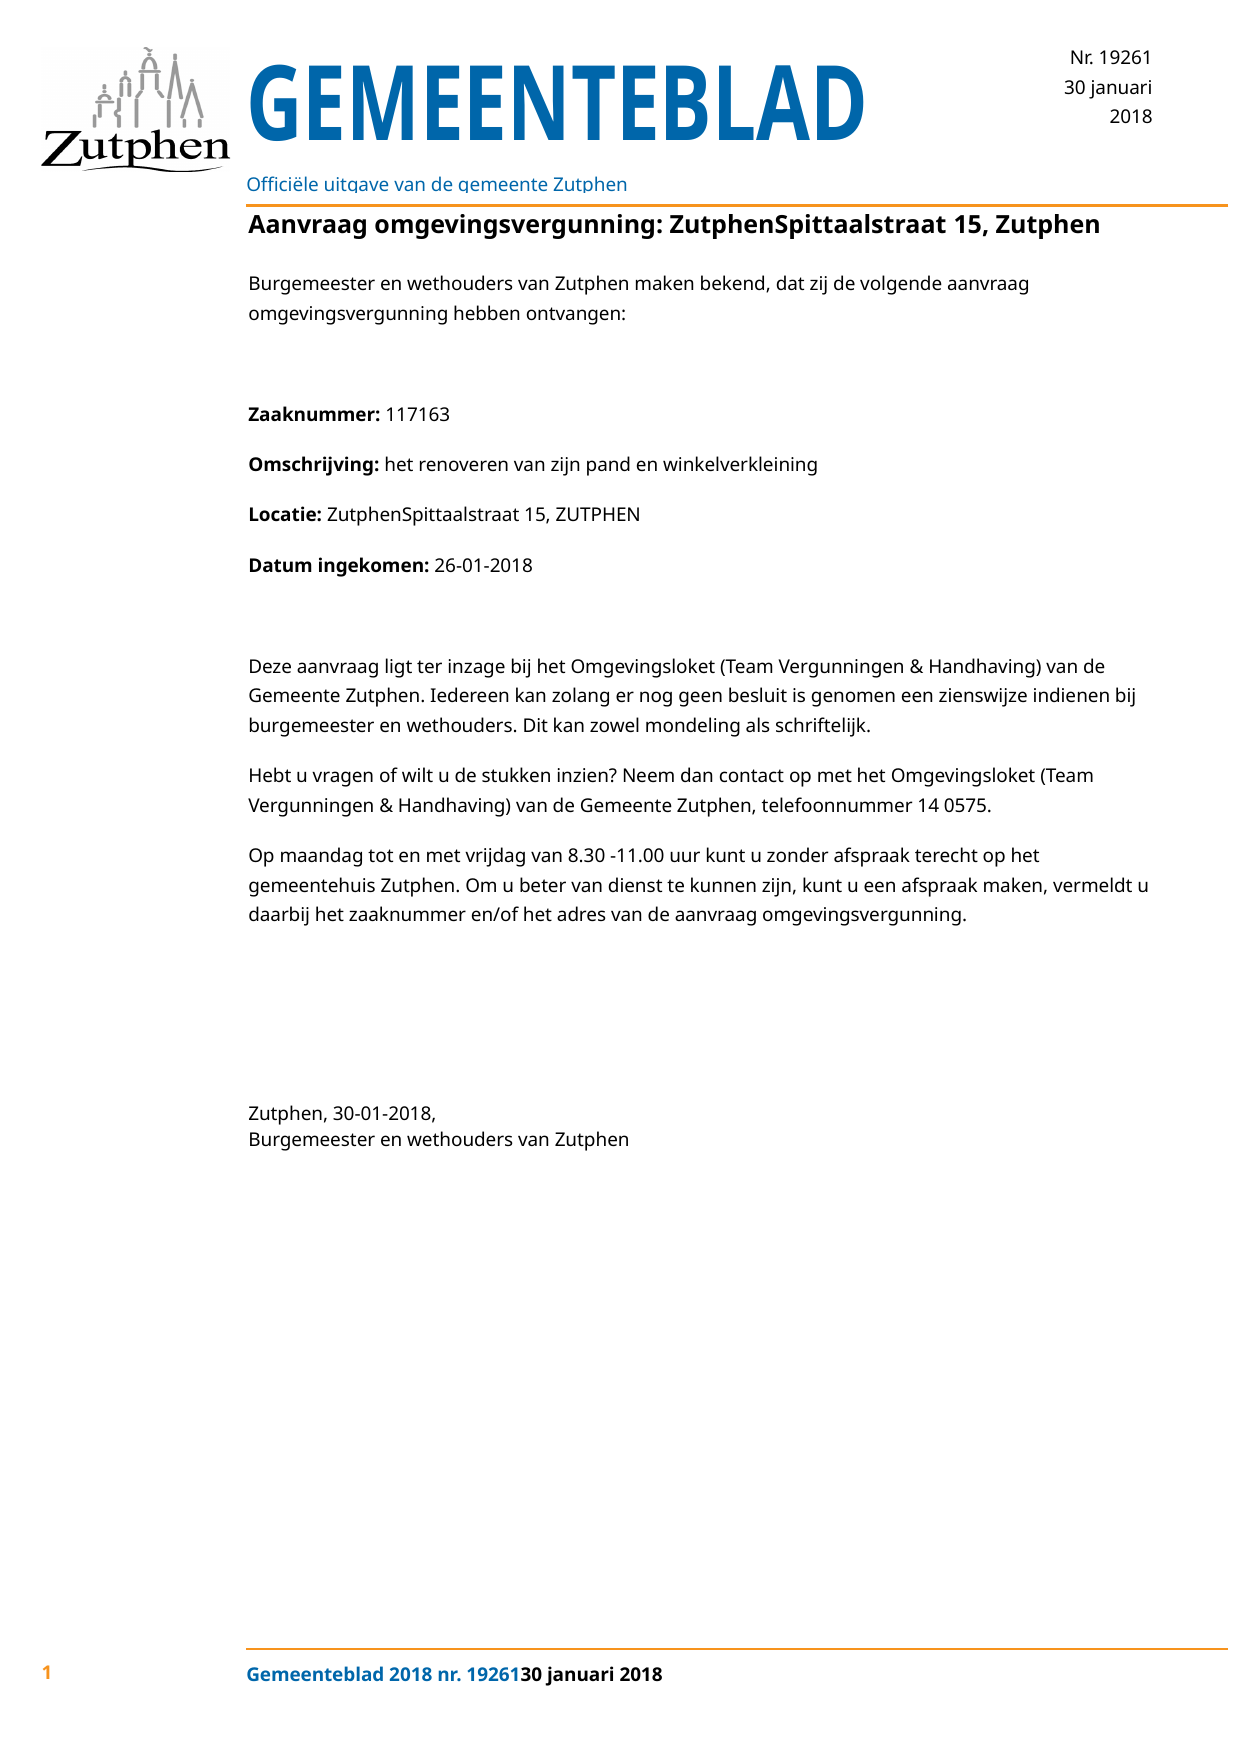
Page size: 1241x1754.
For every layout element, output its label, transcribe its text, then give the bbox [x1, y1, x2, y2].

text Zaaknummer: 117163 [248, 401, 1152, 426]
picture [41, 47, 231, 172]
text Zutphen, 30-01-2018, [248, 1101, 1152, 1126]
text Burgemeester en wethouders van Zutphen [248, 1126, 1152, 1152]
text Burgemeester en wethouders van Zutphen maken bekend, dat zij de volgende aanvraag omgevingsvergunning hebben ontvangen: [248, 270, 1152, 326]
text Locatie: ZutphenSpittaalstraat 15, ZUTPHEN [248, 502, 1152, 527]
text Hebt u vragen of wilt u de stukken inzien? Neem dan contact op met het Omgevingsloket (Team Vergunningen & Handhaving) van de Gemeente Zutphen, telefoonnummer 14 0575. [248, 762, 1152, 818]
text Deze aanvraag ligt ter inzage bij het Omgevingsloket (Team Vergunningen & Handhaving) van de Gemeente Zutphen. Iedereen kan zolang er nog geen besluit is genomen een zienswijze indienen bij burgemeester en wethouders. Dit kan zowel mondeling als schriftelijk. [248, 653, 1152, 738]
text Omschrijving: het renoveren van zijn pand en winkelverkleining [248, 451, 1152, 477]
text Op maandag tot en met vrijdag van 8.30 -11.00 uur kunt u zonder afspraak terecht op het gemeentehuis Zutphen. Om u beter van dienst te kunnen zijn, kunt u een afspraak maken, vermeldt u daarbij het zaaknummer en/of het adres van de aanvraag omgevingsvergunning. [248, 842, 1152, 927]
text Aanvraag omgevingsvergunning: ZutphenSpittaalstraat 15, Zutphen [248, 207, 1152, 241]
text Datum ingekomen: 26-01-2018 [248, 552, 1152, 578]
